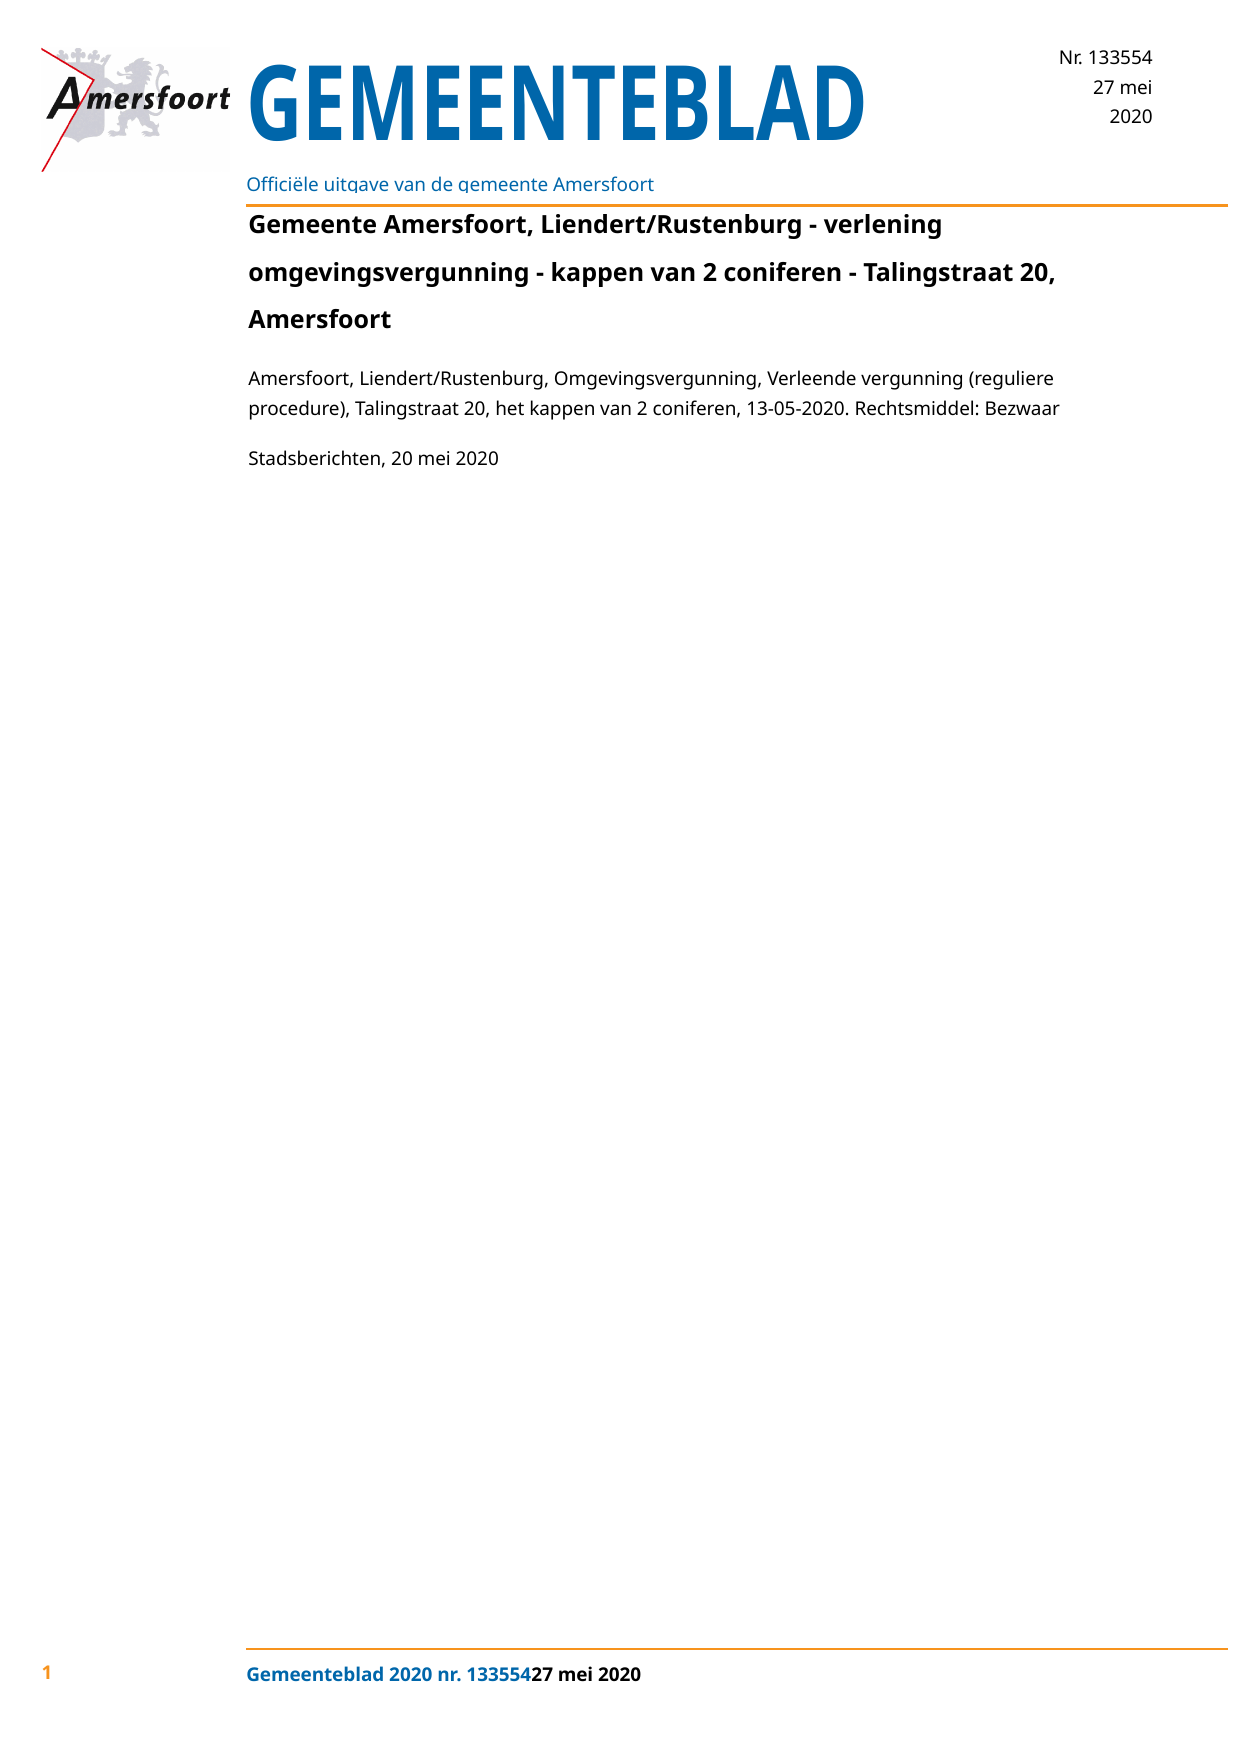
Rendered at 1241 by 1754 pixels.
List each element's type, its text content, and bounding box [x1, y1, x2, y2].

text Stadsberichten, 20 mei 2020 [248, 446, 1152, 471]
text Gemeente Amersfoort, Liendert/Rustenburg - verlening omgevingsvergunning - kappen van 2 coniferen - Talingstraat 20, Amersfoort [248, 207, 1152, 336]
text Amersfoort, Liendert/Rustenburg, Omgevingsvergunning, Verleende vergunning (reguliere procedure), Talingstraat 20, het kappen van 2 coniferen, 13-05-2020. Rechtsmiddel: Bezwaar [248, 366, 1152, 421]
picture [41, 47, 231, 172]
